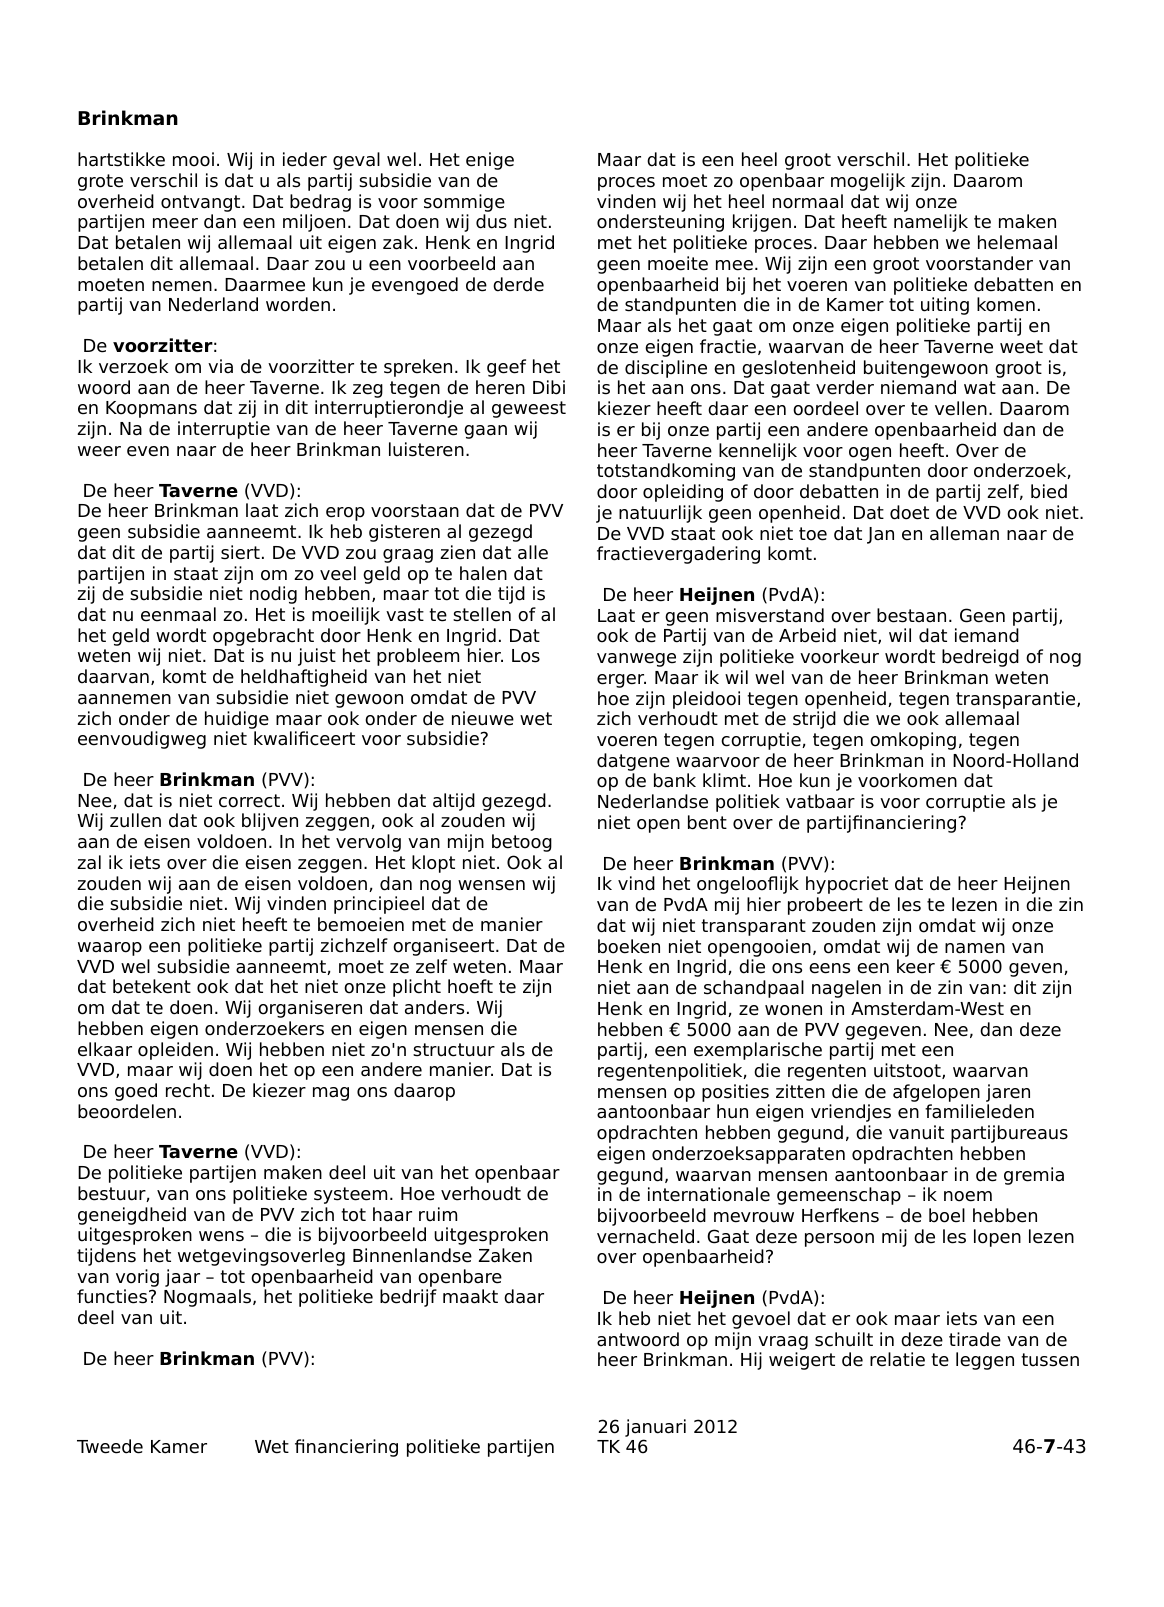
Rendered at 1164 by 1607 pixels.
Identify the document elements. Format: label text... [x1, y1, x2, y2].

text De heer Heijnen (PvdA): [596, 1288, 1087, 1309]
text Nee, dat is niet correct. Wij hebben dat altijd gezegd. Wij zullen dat ook blijven zeggen, ook al zouden wij aan de eisen voldoen. In het vervolg van mijn betoog zal ik iets over die eisen zeggen. Het klopt niet. Ook al zouden wij aan de eisen voldoen, dan nog wensen wij die subsidie niet. Wij vinden principieel dat de overheid zich niet heeft te bemoeien met de manier waarop een politieke partij zichzelf organiseert. Dat de VVD wel subsidie aanneemt, moet ze zelf weten. Maar dat betekent ook dat het niet onze plicht hoeft te zijn om dat te doen. Wij organiseren dat anders. Wij hebben eigen onderzoekers en eigen mensen die elkaar opleiden. Wij hebben niet zo'n structuur als de VVD, maar wij doen het op een andere manier. Dat is ons goed recht. De kiezer mag ons daarop beoordelen. [77, 791, 567, 1122]
text Ik heb niet het gevoel dat er ook maar iets van een antwoord op mijn vraag schuilt in deze tirade van de heer Brinkman. Hij weigert de relatie te leggen tussen [596, 1309, 1087, 1371]
text De heer Heijnen (PvdA): [596, 585, 1087, 606]
text De heer Brinkman (PVV): [77, 770, 567, 791]
text De heer Taverne (VVD): [77, 1142, 567, 1163]
text Maar dat is een heel groot verschil. Het politieke proces moet zo openbaar mogelijk zijn. Daarom vinden wij het heel normaal dat wij onze ondersteuning krijgen. Dat heeft namelijk te maken met het politieke proces. Daar hebben we helemaal geen moeite mee. Wij zijn een groot voorstander van openbaarheid bij het voeren van politieke debatten en de standpunten die in de Kamer tot uiting komen. Maar als het gaat om onze eigen politieke partij en onze eigen fractie, waarvan de heer Taverne weet dat de discipline en geslotenheid buitengewoon groot is, is het aan ons. Dat gaat verder niemand wat aan. De kiezer heeft daar een oordeel over te vellen. Daarom is er bij onze partij een andere openbaarheid dan de heer Taverne kennelijk voor ogen heeft. Over de totstandkoming van de standpunten door onderzoek, door opleiding of door debatten in de partij zelf, bied je natuurlijk geen openheid. Dat doet de VVD ook niet. De VVD staat ook niet toe dat Jan en alleman naar de fractievergadering komt. [596, 150, 1087, 565]
text De heer Brinkman (PVV): [77, 1349, 567, 1369]
text De voorzitter: [77, 336, 567, 357]
text hartstikke mooi. Wij in ieder geval wel. Het enige grote verschil is dat u als partij subsidie van de overheid ontvangt. Dat bedrag is voor sommige partijen meer dan een miljoen. Dat doen wij dus niet. Dat betalen wij allemaal uit eigen zak. Henk en Ingrid betalen dit allemaal. Daar zou u een voorbeeld aan moeten nemen. Daarmee kun je evengoed de derde partij van Nederland worden. [77, 150, 567, 316]
text De heer Brinkman (PVV): [596, 853, 1087, 874]
text De politieke partijen maken deel uit van het openbaar bestuur, van ons politieke systeem. Hoe verhoudt de geneigdheid van de PVV zich tot haar ruim uitgesproken wens – die is bijvoorbeeld uitgesproken tijdens het wetgevingsoverleg Binnenlandse Zaken van vorig jaar – tot openbaarheid van openbare functies? Nogmaals, het politieke bedrijf maakt daar deel van uit. [77, 1163, 567, 1329]
text De heer Taverne (VVD): [77, 480, 567, 501]
text Laat er geen misverstand over bestaan. Geen partij, ook de Partij van de Arbeid niet, wil dat iemand vanwege zijn politieke voorkeur wordt bedreigd of nog erger. Maar ik wil wel van de heer Brinkman weten hoe zijn pleidooi tegen openheid, tegen transparantie, zich verhoudt met de strijd die we ook allemaal voeren tegen corruptie, tegen omkoping, tegen datgene waarvoor de heer Brinkman in Noord-Holland op de bank klimt. Hoe kun je voorkomen dat Nederlandse politiek vatbaar is voor corruptie als je niet open bent over de partijfinanciering? [596, 606, 1087, 833]
text Ik verzoek om via de voorzitter te spreken. Ik geef het woord aan de heer Taverne. Ik zeg tegen de heren Dibi en Koopmans dat zij in dit interruptierondje al geweest zijn. Na de interruptie van de heer Taverne gaan wij weer even naar de heer Brinkman luisteren. [77, 357, 567, 460]
text Ik vind het ongelooflijk hypocriet dat de heer Heijnen van de PvdA mij hier probeert de les te lezen in die zin dat wij niet transparant zouden zijn omdat wij onze boeken niet opengooien, omdat wij de namen van Henk en Ingrid, die ons eens een keer € 5000 geven, niet aan de schandpaal nagelen in de zin van: dit zijn Henk en Ingrid, ze wonen in Amsterdam-West en hebben € 5000 aan de PVV gegeven. Nee, dan deze partij, een exemplarische partij met een regentenpolitiek, die regenten uitstoot, waarvan mensen op posities zitten die de afgelopen jaren aantoonbaar hun eigen vriendjes en familieleden opdrachten hebben gegund, die vanuit partijbureaus eigen onderzoeksapparaten opdrachten hebben gegund, waarvan mensen aantoonbaar in de gremia in de internationale gemeenschap – ik noem bijvoorbeeld mevrouw Herfkens – de boel hebben vernacheld. Gaat deze persoon mij de les lopen lezen over openbaarheid? [596, 874, 1087, 1268]
text De heer Brinkman laat zich erop voorstaan dat de PVV geen subsidie aanneemt. Ik heb gisteren al gezegd dat dit de partij siert. De VVD zou graag zien dat alle partijen in staat zijn om zo veel geld op te halen dat zij de subsidie niet nodig hebben, maar tot die tijd is dat nu eenmaal zo. Het is moeilijk vast te stellen of al het geld wordt opgebracht door Henk en Ingrid. Dat weten wij niet. Dat is nu juist het probleem hier. Los daarvan, komt de heldhaftigheid van het niet aannemen van subsidie niet gewoon omdat de PVV zich onder de huidige maar ook onder de nieuwe wet eenvoudigweg niet kwalificeert voor subsidie? [77, 501, 567, 750]
